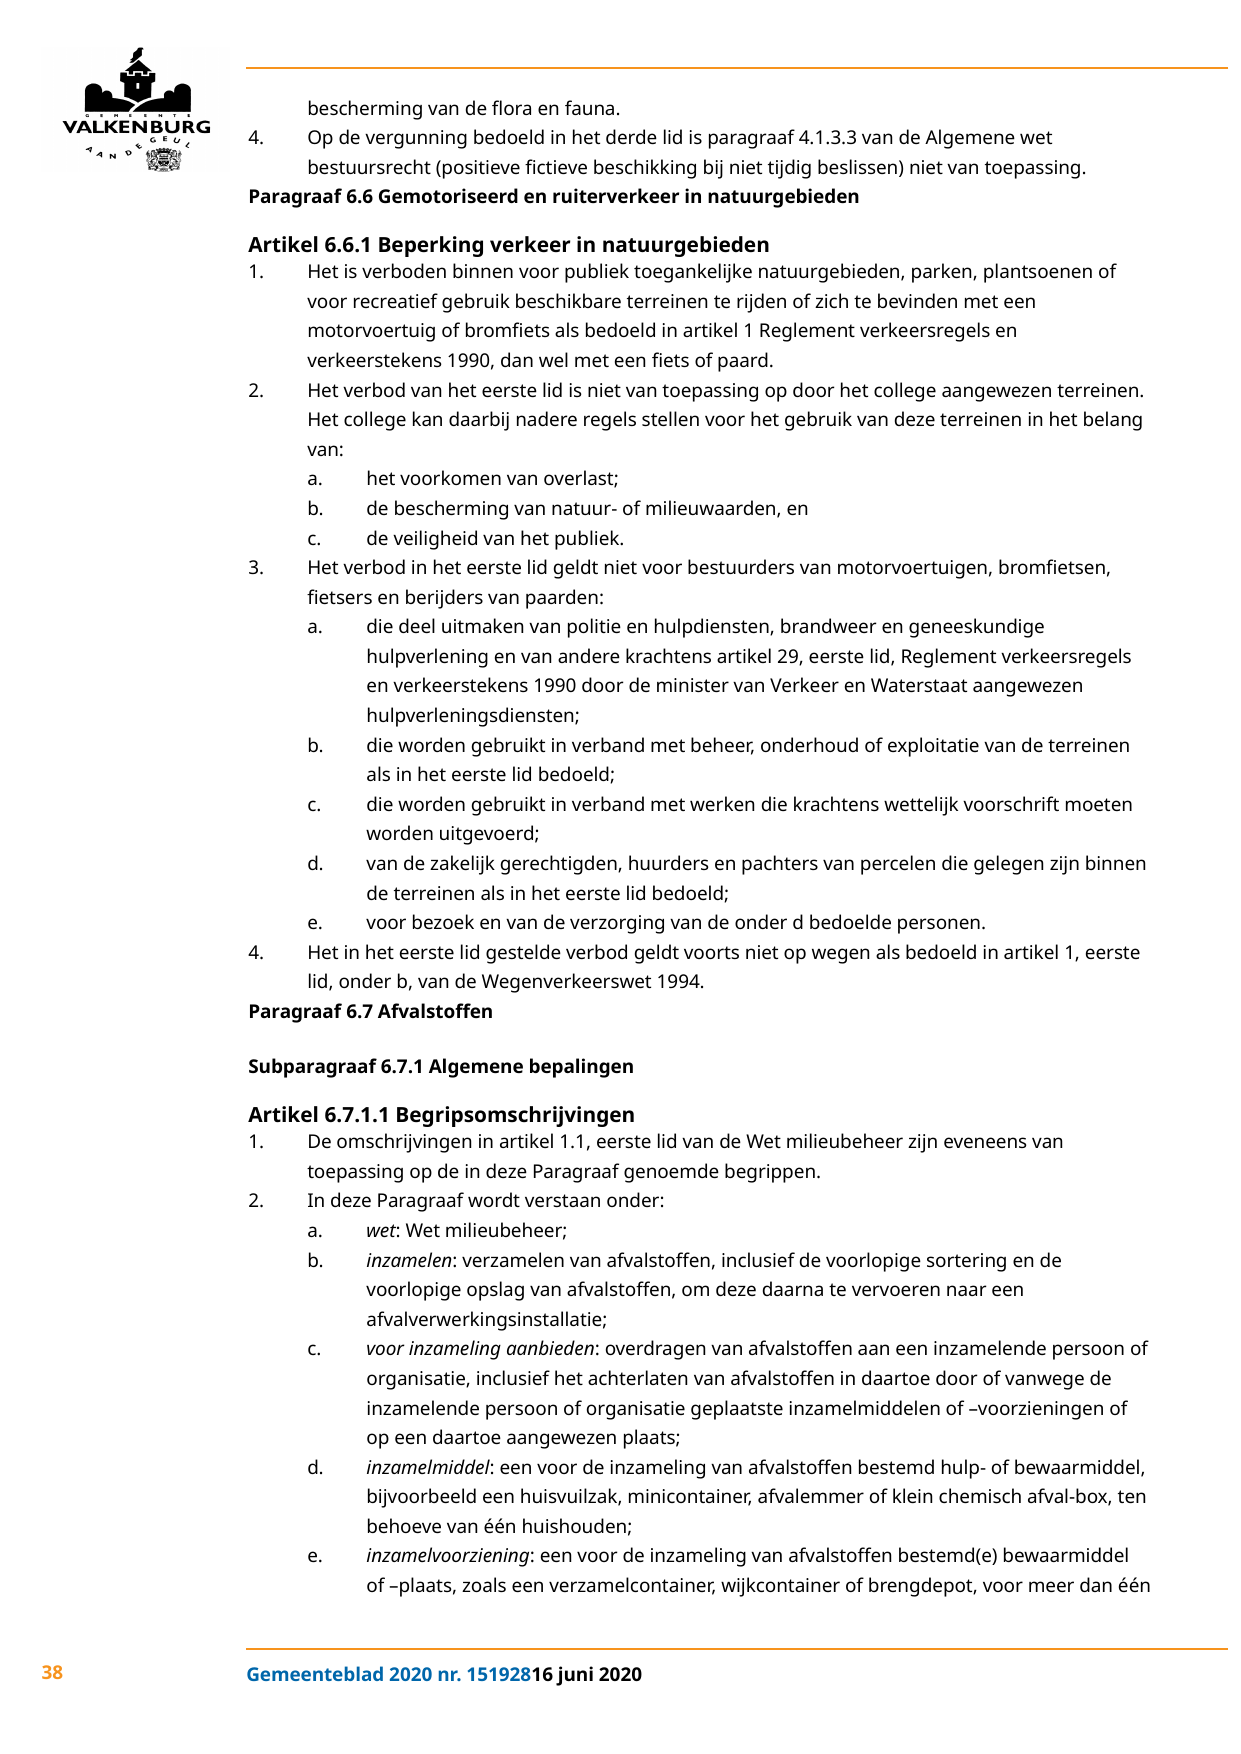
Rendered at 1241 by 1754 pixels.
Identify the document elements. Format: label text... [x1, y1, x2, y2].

list het voorkomen van overlast; [307, 466, 1152, 491]
list Het verbod in het eerste lid geldt niet voor bestuurders van motorvoertuigen, bromfietsen, fietsers en berijders van paarden: [248, 554, 1152, 610]
list Het is verboden binnen voor publiek toegankelijke natuurgebieden, parken, plantsoenen of voor recreatief gebruik beschikbare terreinen te rijden of zich te bevinden met een motorvoertuig of bromfiets als bedoeld in artikel 1 Reglement verkeersregels en verkeerstekens 1990, dan wel met een fiets of paard. [248, 258, 1152, 373]
text Paragraaf 6.7 Afvalstoffen [248, 998, 1152, 1024]
list Op de vergunning bedoeld in het derde lid is paragraaf 4.1.3.3 van de Algemene wet bestuursrecht (positieve fictieve beschikking bij niet tijdig beslissen) niet van toepassing. [248, 124, 1152, 180]
list die worden gebruikt in verband met beheer, onderhoud of exploitatie van de terreinen als in het eerste lid bedoeld; [307, 732, 1152, 787]
list voor bezoek en van de verzorging van de onder d bedoelde personen. [307, 909, 1152, 935]
list inzamelvoorziening: een voor de inzameling van afvalstoffen bestemd(e) bewaarmiddel of –plaats, zoals een verzamelcontainer, wijkcontainer of brengdepot, voor meer dan één [307, 1543, 1152, 1598]
list de bescherming van natuur- of milieuwaarden, en [307, 495, 1152, 521]
text Paragraaf 6.6 Gemotoriseerd en ruiterverkeer in natuurgebieden [248, 183, 1152, 209]
list van de zakelijk gerechtigden, huurders en pachters van percelen die gelegen zijn binnen de terreinen als in het eerste lid bedoeld; [307, 850, 1152, 906]
list De omschrijvingen in artikel 1.1, eerste lid van de Wet milieubeheer zijn eveneens van toepassing op de in deze Paragraaf genoemde begrippen. [248, 1128, 1152, 1184]
list wet: Wet milieubeheer; [307, 1217, 1152, 1243]
list Het in het eerste lid gestelde verbod geldt voorts niet op wegen als bedoeld in artikel 1, eerste lid, onder b, van de Wegenverkeerswet 1994. [248, 939, 1152, 994]
list bescherming van de flora en fauna. [248, 95, 1152, 121]
list inzamelen: verzamelen van afvalstoffen, inclusief de voorlopige sortering en de voorlopige opslag van afvalstoffen, om deze daarna te vervoeren naar een afvalverwerkingsinstallatie; [307, 1247, 1152, 1332]
list inzamelmiddel: een voor de inzameling van afvalstoffen bestemd hulp- of bewaarmiddel, bijvoorbeeld een huisvuilzak, minicontainer, afvalemmer of klein chemisch afval-box, ten behoeve van één huishouden; [307, 1454, 1152, 1539]
list In deze Paragraaf wordt verstaan onder: [248, 1188, 1152, 1213]
list die worden gebruikt in verband met werken die krachtens wettelijk voorschrift moeten worden uitgevoerd; [307, 791, 1152, 846]
list voor inzameling aanbieden: overdragen van afvalstoffen aan een inzamelende persoon of organisatie, inclusief het achterlaten van afvalstoffen in daartoe door of vanwege de inzamelende persoon of organisatie geplaatste inzamelmiddelen of –voorzieningen of op een daartoe aangewezen plaats; [307, 1336, 1152, 1450]
list de veiligheid van het publiek. [307, 525, 1152, 551]
text Artikel 6.6.1 Beperking verkeer in natuurgebieden [248, 230, 1152, 258]
list die deel uitmaken van politie en hulpdiensten, brandweer en geneeskundige hulpverlening en van andere krachtens artikel 29, eerste lid, Reglement verkeersregels en verkeerstekens 1990 door de minister van Verkeer en Waterstaat aangewezen hulpverleningsdiensten; [307, 613, 1152, 728]
text Subparagraaf 6.7.1 Algemene bepalingen [248, 1053, 1152, 1079]
list Het verbod van het eerste lid is niet van toepassing op door het college aangewezen terreinen. Het college kan daarbij nadere regels stellen voor het gebruik van deze terreinen in het belang van: [248, 377, 1152, 462]
picture [41, 47, 231, 172]
text Artikel 6.7.1.1 Begripsomschrijvingen [248, 1100, 1152, 1128]
